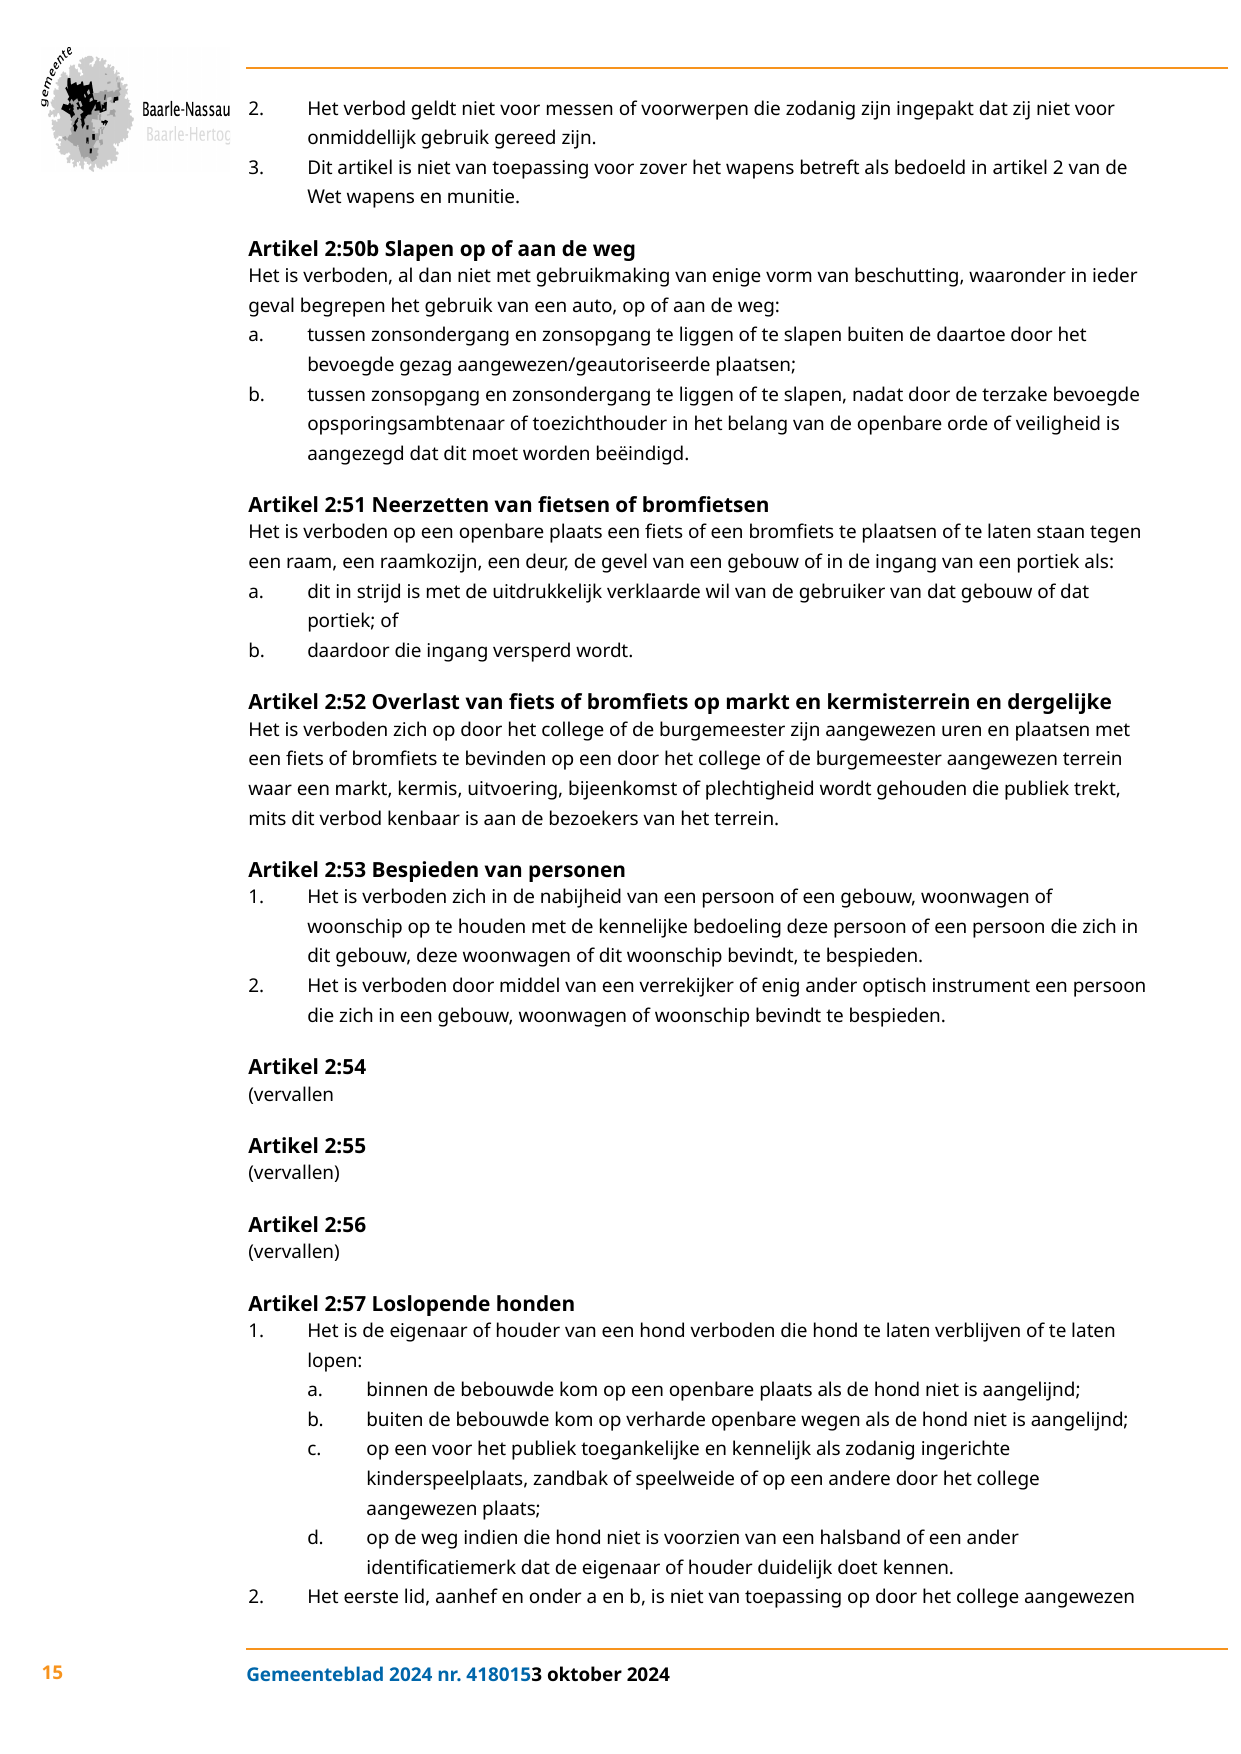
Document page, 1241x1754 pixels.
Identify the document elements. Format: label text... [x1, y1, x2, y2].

list dit in strijd is met de uitdrukkelijk verklaarde wil van de gebruiker van dat gebouw of dat portiek; of [248, 578, 1152, 633]
text Artikel 2:54 [248, 1052, 1152, 1081]
text (vervallen [248, 1081, 1152, 1106]
list tussen zonsopgang en zonsondergang te liggen of te slapen, nadat door de terzake bevoegde opsporingsambtenaar of toezichthouder in het belang van de openbare orde of veiligheid is aangezegd dat dit moet worden beëindigd. [248, 381, 1152, 466]
text Het is verboden zich op door het college of de burgemeester zijn aangewezen uren en plaatsen met een fiets of bromfiets te bevinden op een door het college of de burgemeester aangewezen terrein waar een markt, kermis, uitvoering, bijeenkomst of plechtigheid wordt gehouden die publiek trekt, mits dit verbod kenbaar is aan de bezoekers van het terrein. [248, 716, 1152, 830]
list binnen de bebouwde kom op een openbare plaats als de hond niet is aangelijnd; [307, 1376, 1152, 1402]
list Dit artikel is niet van toepassing voor zover het wapens betreft als bedoeld in artikel 2 van de Wet wapens en munitie. [248, 154, 1152, 209]
list tussen zonsondergang en zonsopgang te liggen of te slapen buiten de daartoe door het bevoegde gezag aangewezen/geautoriseerde plaatsen; [248, 322, 1152, 377]
list Het eerste lid, aanhef en onder a en b, is niet van toepassing op door het college aangewezen [248, 1583, 1152, 1609]
text Artikel 2:51 Neerzetten van fietsen of bromfietsen [248, 490, 1152, 519]
list daardoor die ingang versperd wordt. [248, 637, 1152, 663]
list Het is verboden door middel van een verrekijker of enig ander optisch instrument een persoon die zich in een gebouw, woonwagen of woonschip bevindt te bespieden. [248, 972, 1152, 1028]
text (vervallen) [248, 1238, 1152, 1264]
text Artikel 2:50b Slapen op of aan de weg [248, 234, 1152, 262]
text Artikel 2:53 Bespieden van personen [248, 855, 1152, 883]
text Artikel 2:56 [248, 1210, 1152, 1238]
list op een voor het publiek toegankelijke en kennelijk als zodanig ingerichte kinderspeelplaats, zandbak of speelweide of op een andere door het college aangewezen plaats; [307, 1436, 1152, 1521]
list Het is de eigenaar of houder van een hond verboden die hond te laten verblijven of te laten lopen: [248, 1317, 1152, 1373]
list Het is verboden zich in de nabijheid van een persoon of een gebouw, woonwagen of woonschip op te houden met de kennelijke bedoeling deze persoon of een persoon die zich in dit gebouw, deze woonwagen of dit woonschip bevindt, te bespieden. [248, 883, 1152, 968]
text Artikel 2:57 Loslopende honden [248, 1289, 1152, 1317]
text Artikel 2:55 [248, 1131, 1152, 1159]
text Artikel 2:52 Overlast van fiets of bromfiets op markt en kermisterrein en dergelijke [248, 687, 1152, 716]
list buiten de bebouwde kom op verharde openbare wegen als de hond niet is aangelijnd; [307, 1406, 1152, 1432]
list Het verbod geldt niet voor messen of voorwerpen die zodanig zijn ingepakt dat zij niet voor onmiddellijk gebruik gereed zijn. [248, 95, 1152, 150]
text Het is verboden, al dan niet met gebruikmaking van enige vorm van beschutting, waaronder in ieder geval begrepen het gebruik van een auto, op of aan de weg: [248, 262, 1152, 318]
picture [41, 47, 231, 172]
text Het is verboden op een openbare plaats een fiets of een bromfiets te plaatsen of te laten staan tegen een raam, een raamkozijn, een deur, de gevel van een gebouw of in de ingang van een portiek als: [248, 519, 1152, 574]
text (vervallen) [248, 1159, 1152, 1185]
list op de weg indien die hond niet is voorzien van een halsband of een ander identificatiemerk dat de eigenaar of houder duidelijk doet kennen. [307, 1524, 1152, 1580]
